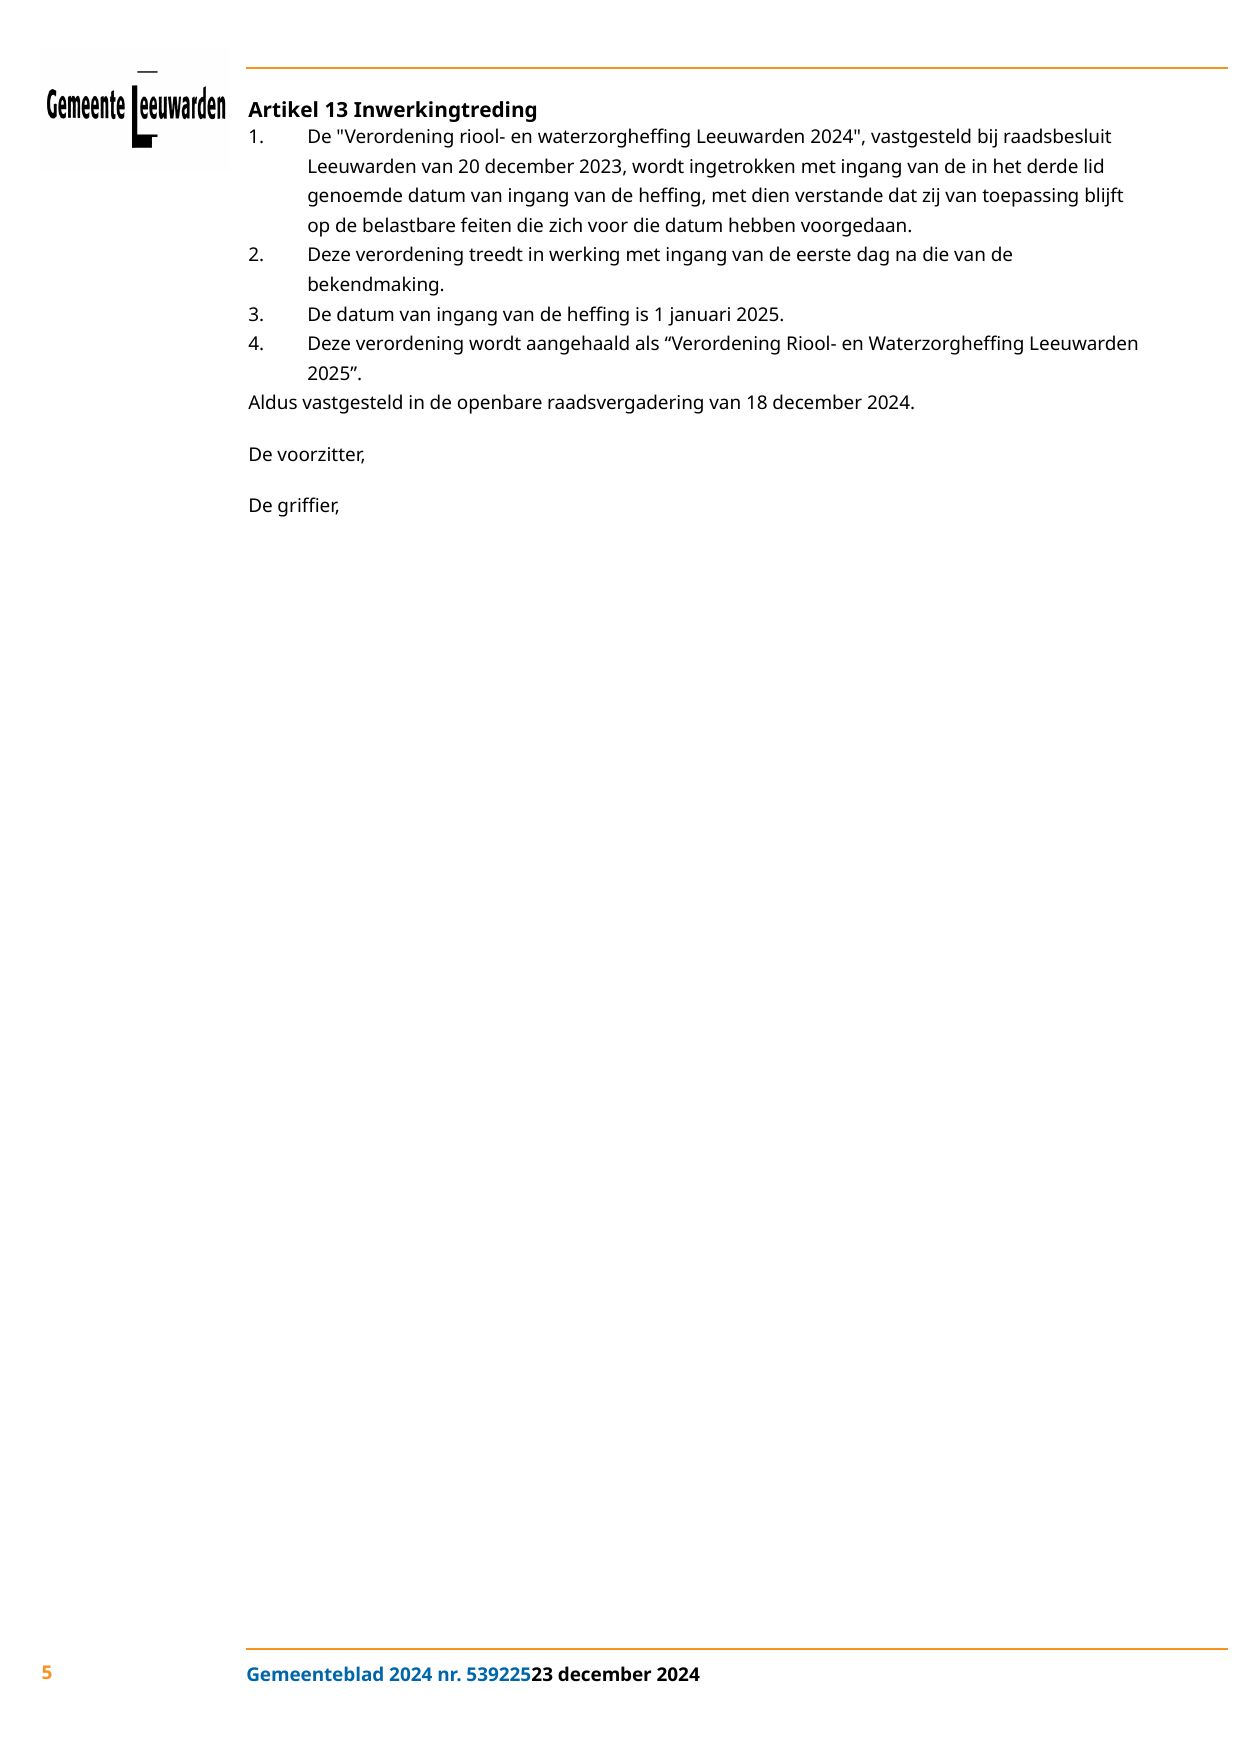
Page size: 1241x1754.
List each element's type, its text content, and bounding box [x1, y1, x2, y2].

picture [41, 47, 231, 172]
text De griffier, [248, 492, 1152, 518]
text Artikel 13 Inwerkingtreding [248, 95, 1152, 123]
text De voorzitter, [248, 441, 1152, 467]
list De datum van ingang van de heffing is 1 januari 2025. [248, 301, 1152, 326]
list Deze verordening wordt aangehaald als “Verordening Riool- en Waterzorgheffing Leeuwarden 2025”. [248, 330, 1152, 386]
text Aldus vastgesteld in de openbare raadsvergadering van 18 december 2024. [248, 389, 1152, 415]
list Deze verordening treedt in werking met ingang van de eerste dag na die van de bekendmaking. [248, 242, 1152, 297]
list De "Verordening riool- en waterzorgheffing Leeuwarden 2024", vastgesteld bij raadsbesluit Leeuwarden van 20 december 2023, wordt ingetrokken met ingang van de in het derde lid genoemde datum van ingang van de heffing, met dien verstande dat zij van toepassing blijft op de belastbare feiten die zich voor die datum hebben voorgedaan. [248, 123, 1152, 238]
